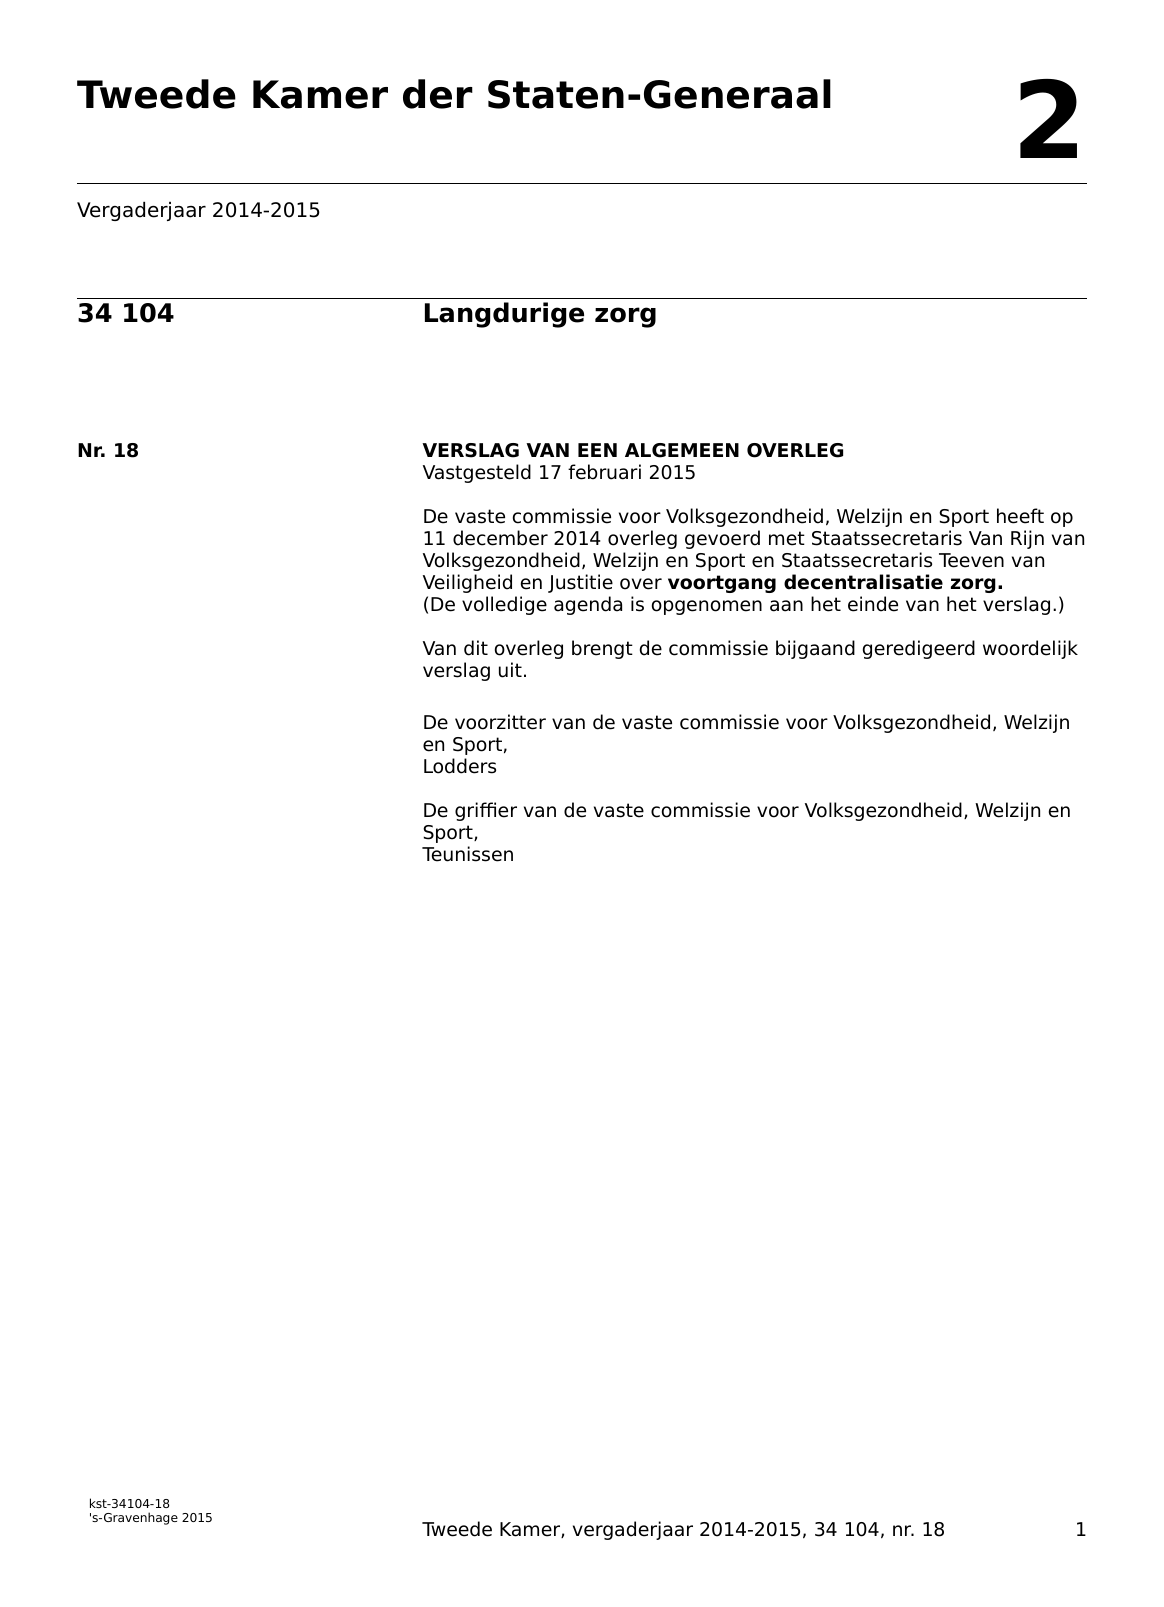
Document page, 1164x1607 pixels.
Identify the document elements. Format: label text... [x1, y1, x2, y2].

text De voorzitter van de vaste commissie voor Volksgezondheid, Welzijn en Sport, Lodders [422, 712, 1087, 778]
text 's-Gravenhage 2015 [88, 1511, 323, 1525]
table_header 2 [886, 59, 1087, 183]
text Van dit overleg brengt de commissie bijgaand geredigeerd woordelijk verslag uit. [422, 638, 1087, 682]
text Vastgesteld 17 februari 2015 [422, 462, 1087, 484]
table_header Tweede Kamer der Staten-Generaal [77, 59, 886, 183]
text kst-34104-18 [88, 1497, 323, 1511]
text De vaste commissie voor Volksgezondheid, Welzijn en Sport heeft op 11 december 2014 overleg gevoerd met Staatssecretaris Van Rijn van Volksgezondheid, Welzijn en Sport en Staatssecretaris Teeven van Veiligheid en Justitie over voortgang decentralisatie zorg. [422, 506, 1087, 594]
table_cell Vergaderjaar 2014-2015 [77, 184, 1087, 298]
text De griffier van de vaste commissie voor Volksgezondheid, Welzijn en Sport, Teunissen [422, 800, 1087, 866]
subtitle Nr. 18 VERSLAG VAN EEN ALGEMEEN OVERLEG [77, 440, 1087, 462]
subtitle 34 104 Langdurige zorg [77, 299, 1087, 329]
text (De volledige agenda is opgenomen aan het einde van het verslag.) [422, 594, 1087, 616]
